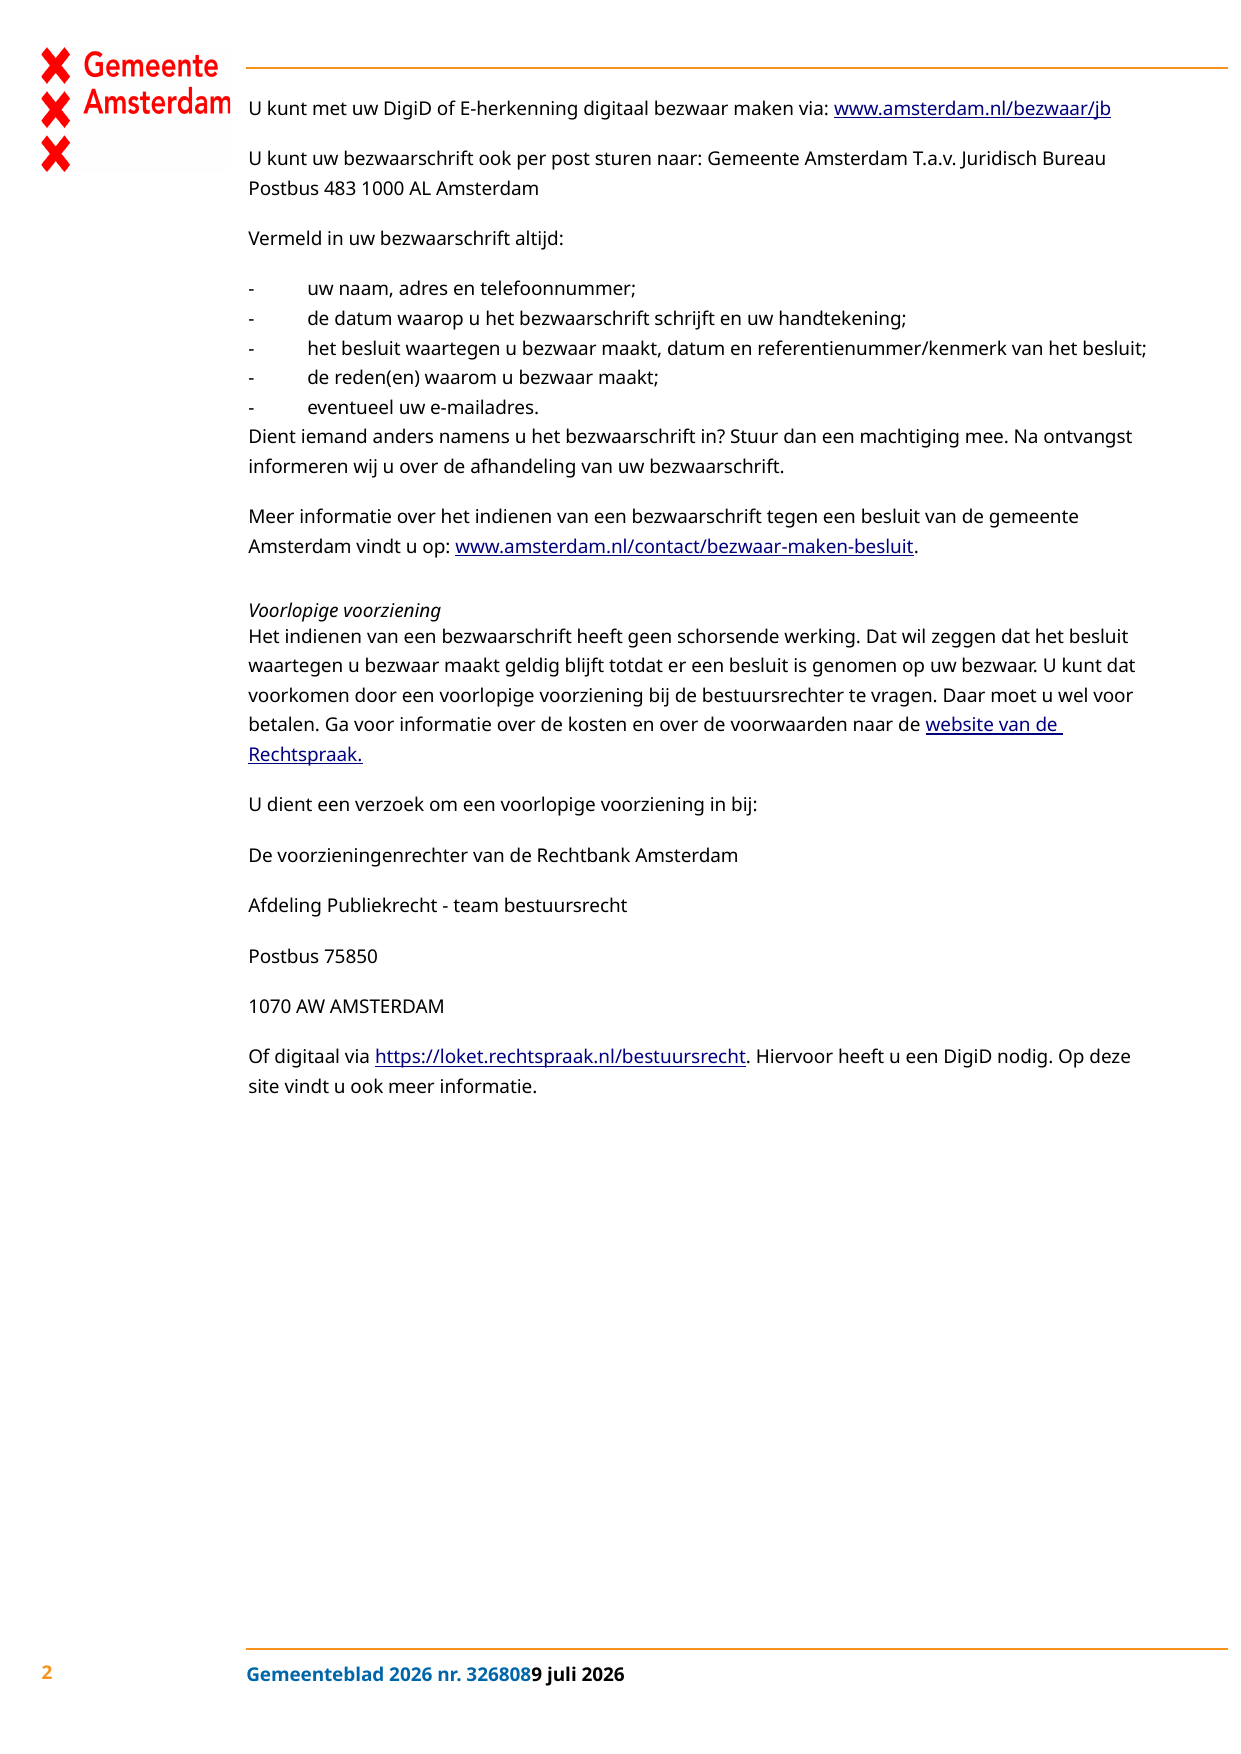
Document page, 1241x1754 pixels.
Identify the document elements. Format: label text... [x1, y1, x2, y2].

text Het indienen van een bezwaarschrift heeft geen schorsende werking. Dat wil zeggen dat het besluit waartegen u bezwaar maakt geldig blijft totdat er een besluit is genomen op uw bezwaar. U kunt dat voorkomen door een voorlopige voorziening bij de bestuursrechter te vragen. Daar moet u wel voor betalen. Ga voor informatie over de kosten en over de voorwaarden naar de website van de Rechtspraak. [248, 623, 1152, 767]
text 1070 AW AMSTERDAM [248, 993, 1152, 1019]
list de datum waarop u het bezwaarschrift schrijft en uw handtekening; [248, 305, 1152, 331]
text U kunt met uw DigiD of E-herkenning digitaal bezwaar maken via: www.amsterdam.nl/bezwaar/jb [248, 95, 1152, 121]
text De voorzieningenrechter van de Rechtbank Amsterdam [248, 842, 1152, 868]
list de reden(en) waarom u bezwaar maakt; [248, 364, 1152, 390]
text Of digitaal via https://loket.rechtspraak.nl/bestuursrecht. Hiervoor heeft u een DigiD nodig. Op deze site vindt u ook meer informatie. [248, 1044, 1152, 1099]
text Voorlopige voorziening [248, 597, 1152, 623]
text U kunt uw bezwaarschrift ook per post sturen naar: Gemeente Amsterdam T.a.v. Juridisch Bureau Postbus 483 1000 AL Amsterdam [248, 145, 1152, 201]
text Postbus 75850 [248, 943, 1152, 968]
list eventueel uw e-mailadres. [248, 394, 1152, 420]
text Vermeld in uw bezwaarschrift altijd: [248, 225, 1152, 251]
list het besluit waartegen u bezwaar maakt, datum en referentienummer/kenmerk van het besluit; [248, 335, 1152, 361]
text Dient iemand anders namens u het bezwaarschrift in? Stuur dan een machtiging mee. Na ontvangst informeren wij u over de afhandeling van uw bezwaarschrift. [248, 423, 1152, 479]
text Meer informatie over het indienen van een bezwaarschrift tegen een besluit van de gemeente Amsterdam vindt u op: www.amsterdam.nl/contact/bezwaar-maken-besluit. [248, 503, 1152, 559]
picture [41, 47, 231, 172]
text U dient een verzoek om een voorlopige voorziening in bij: [248, 792, 1152, 817]
text Afdeling Publiekrecht - team bestuursrecht [248, 892, 1152, 918]
list uw naam, adres en telefoonnummer; [248, 276, 1152, 301]
